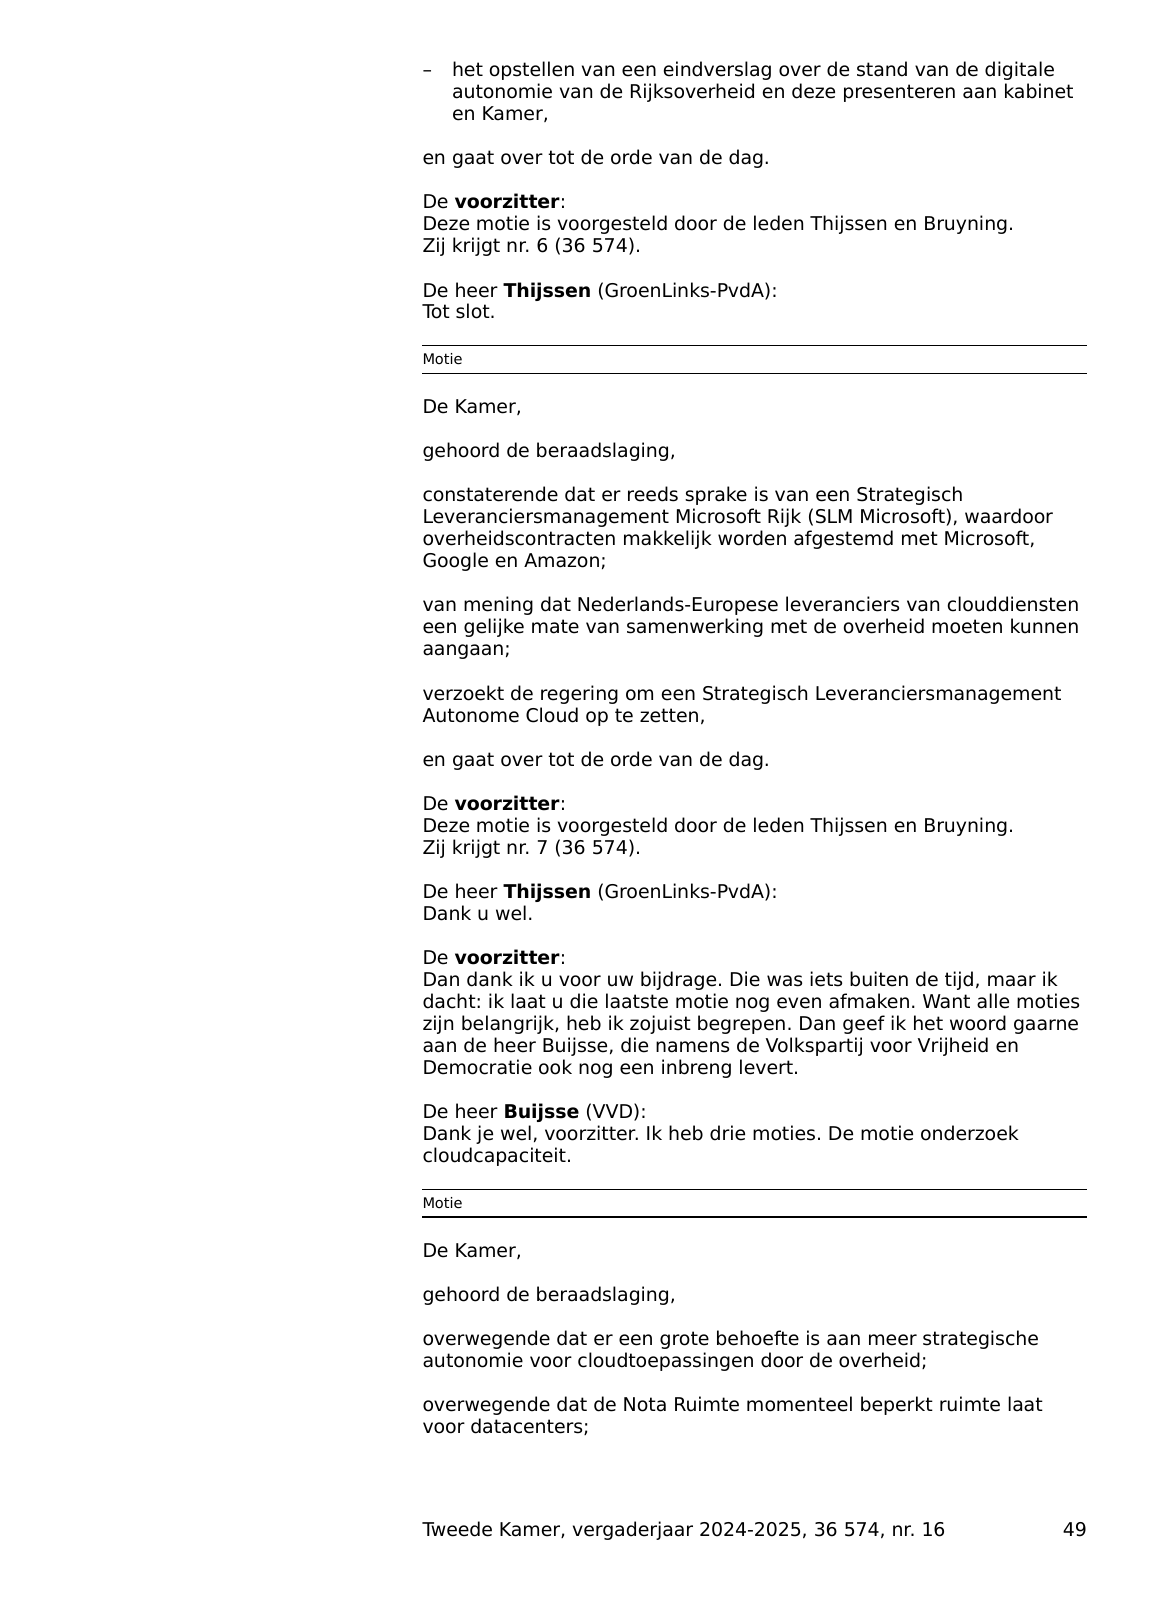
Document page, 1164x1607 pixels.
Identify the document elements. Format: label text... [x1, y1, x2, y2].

text De Kamer, [422, 396, 1087, 418]
text constaterende dat er reeds sprake is van een Strategisch Leveranciersmanagement Microsoft Rijk (SLM Microsoft), waardoor overheidscontracten makkelijk worden afgestemd met Microsoft, Google en Amazon; [422, 484, 1087, 572]
text Tot slot. [422, 301, 1087, 323]
text overwegende dat er een grote behoefte is aan meer strategische autonomie voor cloudtoepassingen door de overheid; [422, 1328, 1087, 1372]
text van mening dat Nederlands-Europese leveranciers van clouddiensten een gelijke mate van samenwerking met de overheid moeten kunnen aangaan; [422, 594, 1087, 660]
text Dank u wel. [422, 903, 1087, 925]
text verzoekt de regering om een Strategisch Leveranciersmanagement Autonome Cloud op te zetten, [422, 682, 1087, 726]
text De heer Buijsse (VVD): [422, 1101, 1087, 1123]
table_header Motie [422, 1190, 1087, 1216]
text Dank je wel, voorzitter. Ik heb drie moties. De motie onderzoek cloudcapaciteit. [422, 1123, 1087, 1167]
text – het opstellen van een eindverslag over de stand van de digitale autonomie van de Rijksoverheid en deze presenteren aan kabinet en Kamer, [422, 59, 1087, 125]
text De heer Thijssen (GroenLinks-PvdA): [422, 279, 1087, 301]
text Deze motie is voorgesteld door de leden Thijssen en Bruyning. [422, 815, 1087, 837]
text Zij krijgt nr. 6 (36 574). [422, 235, 1087, 257]
text De heer Thijssen (GroenLinks-PvdA): [422, 881, 1087, 903]
text Dan dank ik u voor uw bijdrage. Die was iets buiten de tijd, maar ik dacht: ik laat u die laatste motie nog even afmaken. Want alle moties zijn belangrijk, heb ik zojuist begrepen. Dan geef ik het woord gaarne aan de heer Buijsse, die namens de Volkspartij voor Vrijheid en Democratie ook nog een inbreng levert. [422, 969, 1087, 1079]
text De voorzitter: [422, 947, 1087, 969]
text De voorzitter: [422, 191, 1087, 213]
table_header Motie [422, 346, 1087, 373]
text overwegende dat de Nota Ruimte momenteel beperkt ruimte laat voor datacenters; [422, 1394, 1087, 1438]
text De Kamer, [422, 1239, 1087, 1262]
text De voorzitter: [422, 793, 1087, 815]
text gehoord de beraadslaging, [422, 1284, 1087, 1306]
text Zij krijgt nr. 7 (36 574). [422, 837, 1087, 859]
text gehoord de beraadslaging, [422, 440, 1087, 462]
text Deze motie is voorgesteld door de leden Thijssen en Bruyning. [422, 213, 1087, 235]
text en gaat over tot de orde van de dag. [422, 147, 1087, 169]
text en gaat over tot de orde van de dag. [422, 749, 1087, 771]
